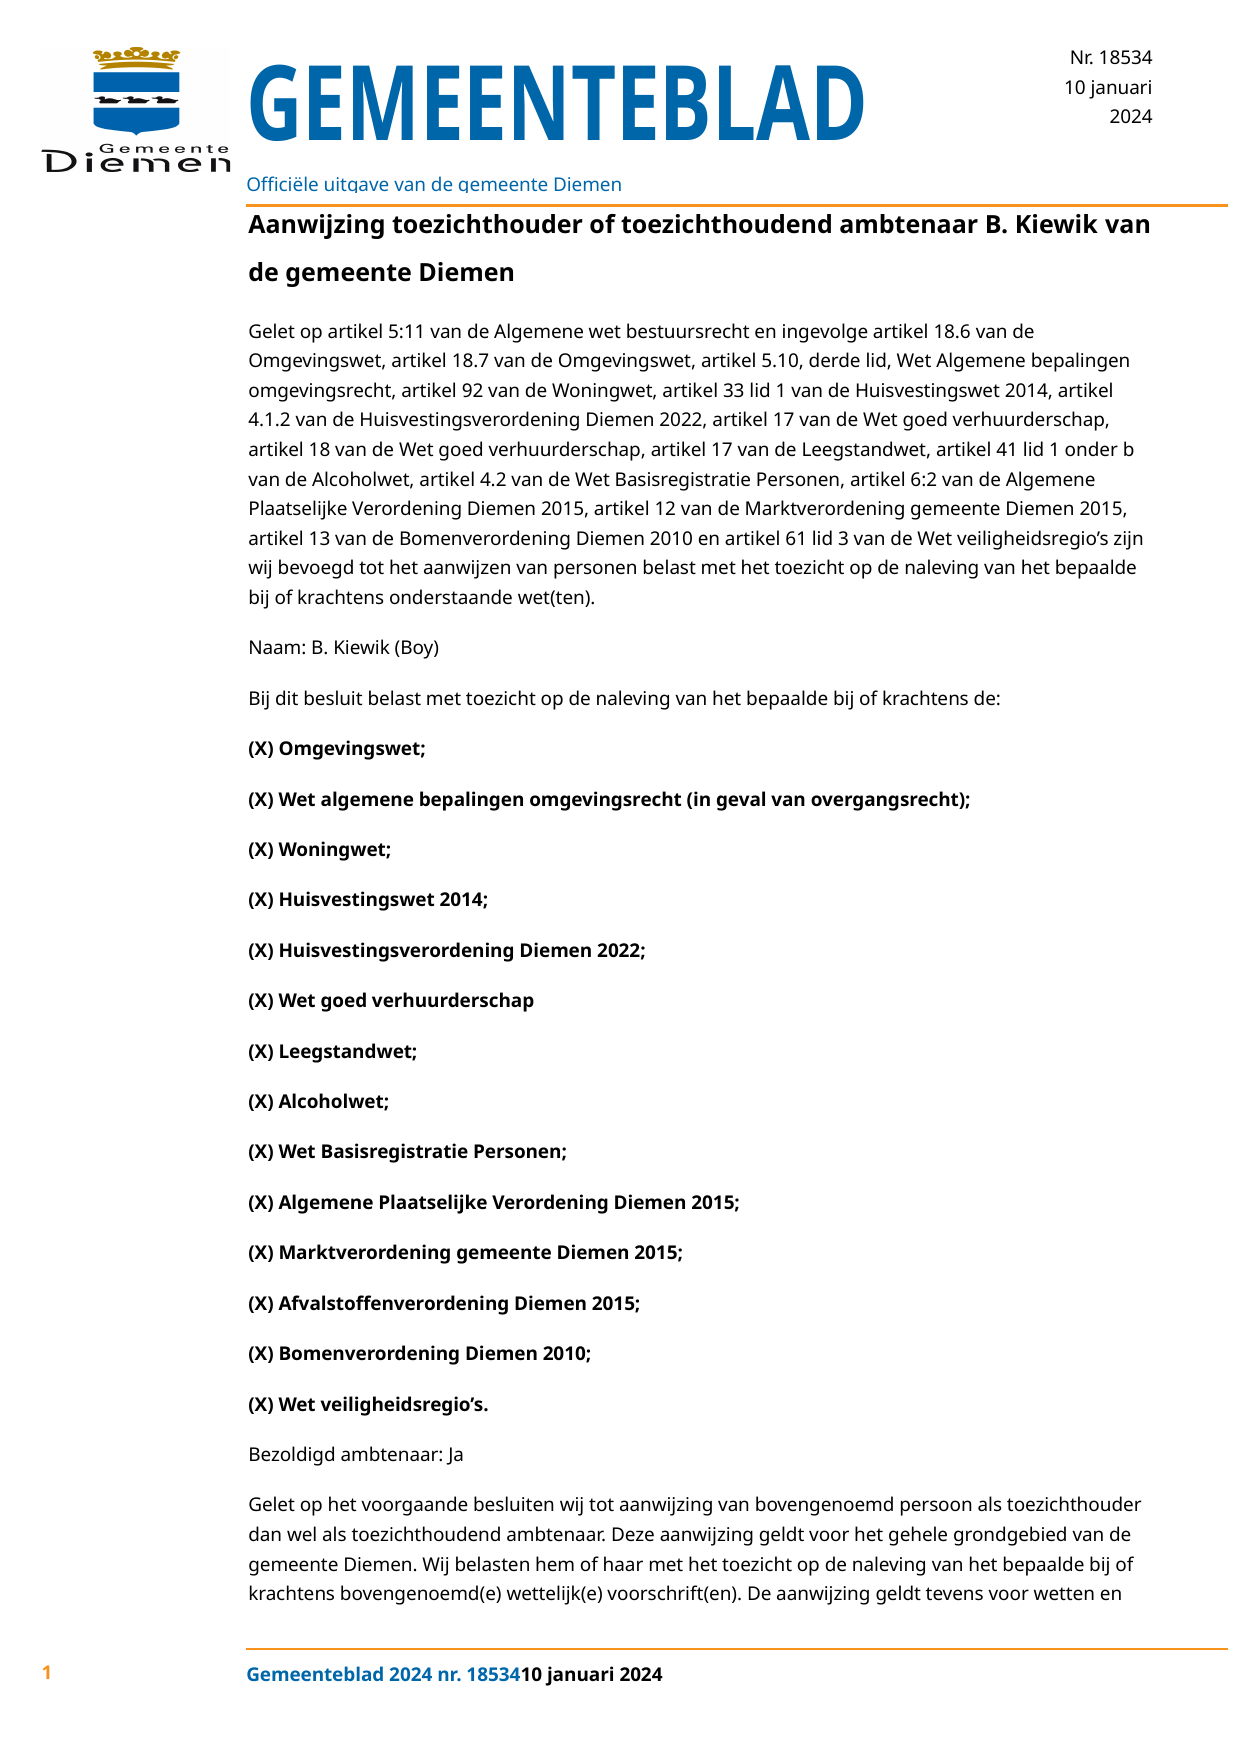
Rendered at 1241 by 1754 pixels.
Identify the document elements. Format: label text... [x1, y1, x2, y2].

text (X) Wet Basisregistratie Personen; [248, 1139, 1152, 1164]
text (X) Huisvestingsverordening Diemen 2022; [248, 937, 1152, 963]
text Aanwijzing toezichthouder of toezichthoudend ambtenaar B. Kiewik van de gemeente Diemen [248, 207, 1152, 288]
text (X) Wet veiligheidsregio’s. [248, 1391, 1152, 1417]
text Naam: B. Kiewik (Boy) [248, 634, 1152, 660]
text (X) Leegstandwet; [248, 1038, 1152, 1064]
text (X) Afvalstoffenverordening Diemen 2015; [248, 1290, 1152, 1316]
text (X) Huisvestingswet 2014; [248, 887, 1152, 912]
text (X) Wet goed verhuurderschap [248, 987, 1152, 1013]
picture [41, 47, 231, 172]
text Gelet op het voorgaande besluiten wij tot aanwijzing van bovengenoemd persoon als toezichthouder dan wel als toezichthoudend ambtenaar. Deze aanwijzing geldt voor het gehele grondgebied van de gemeente Diemen. Wij belasten hem of haar met het toezicht op de naleving van het bepaalde bij of krachtens bovengenoemd(e) wettelijk(e) voorschrift(en). De aanwijzing geldt tevens voor wetten en [248, 1492, 1152, 1606]
text (X) Wet algemene bepalingen omgevingsrecht (in geval van overgangsrecht); [248, 786, 1152, 812]
text (X) Woningwet; [248, 836, 1152, 862]
text (X) Omgevingswet; [248, 735, 1152, 761]
text (X) Algemene Plaatselijke Verordening Diemen 2015; [248, 1189, 1152, 1215]
text (X) Alcoholwet; [248, 1088, 1152, 1114]
text Bezoldigd ambtenaar: Ja [248, 1441, 1152, 1467]
text Gelet op artikel 5:11 van de Algemene wet bestuursrecht en ingevolge artikel 18.6 van de Omgevingswet, artikel 18.7 van de Omgevingswet, artikel 5.10, derde lid, Wet Algemene bepalingen omgevingsrecht, artikel 92 van de Woningwet, artikel 33 lid 1 van de Huisvestingswet 2014, artikel 4.1.2 van de Huisvestingsverordening Diemen 2022, artikel 17 van de Wet goed verhuurderschap, artikel 18 van de Wet goed verhuurderschap, artikel 17 van de Leegstandwet, artikel 41 lid 1 onder b van de Alcoholwet, artikel 4.2 van de Wet Basisregistratie Personen, artikel 6:2 van de Algemene Plaatselijke Verordening Diemen 2015, artikel 12 van de Marktverordening gemeente Diemen 2015, artikel 13 van de Bomenverordening Diemen 2010 en artikel 61 lid 3 van de Wet veiligheidsregio’s zijn wij bevoegd tot het aanwijzen van personen belast met het toezicht op de naleving van het bepaalde bij of krachtens onderstaande wet(ten). [248, 318, 1152, 610]
text (X) Bomenverordening Diemen 2010; [248, 1340, 1152, 1366]
text (X) Marktverordening gemeente Diemen 2015; [248, 1239, 1152, 1265]
text Bij dit besluit belast met toezicht op de naleving van het bepaalde bij of krachtens de: [248, 685, 1152, 711]
